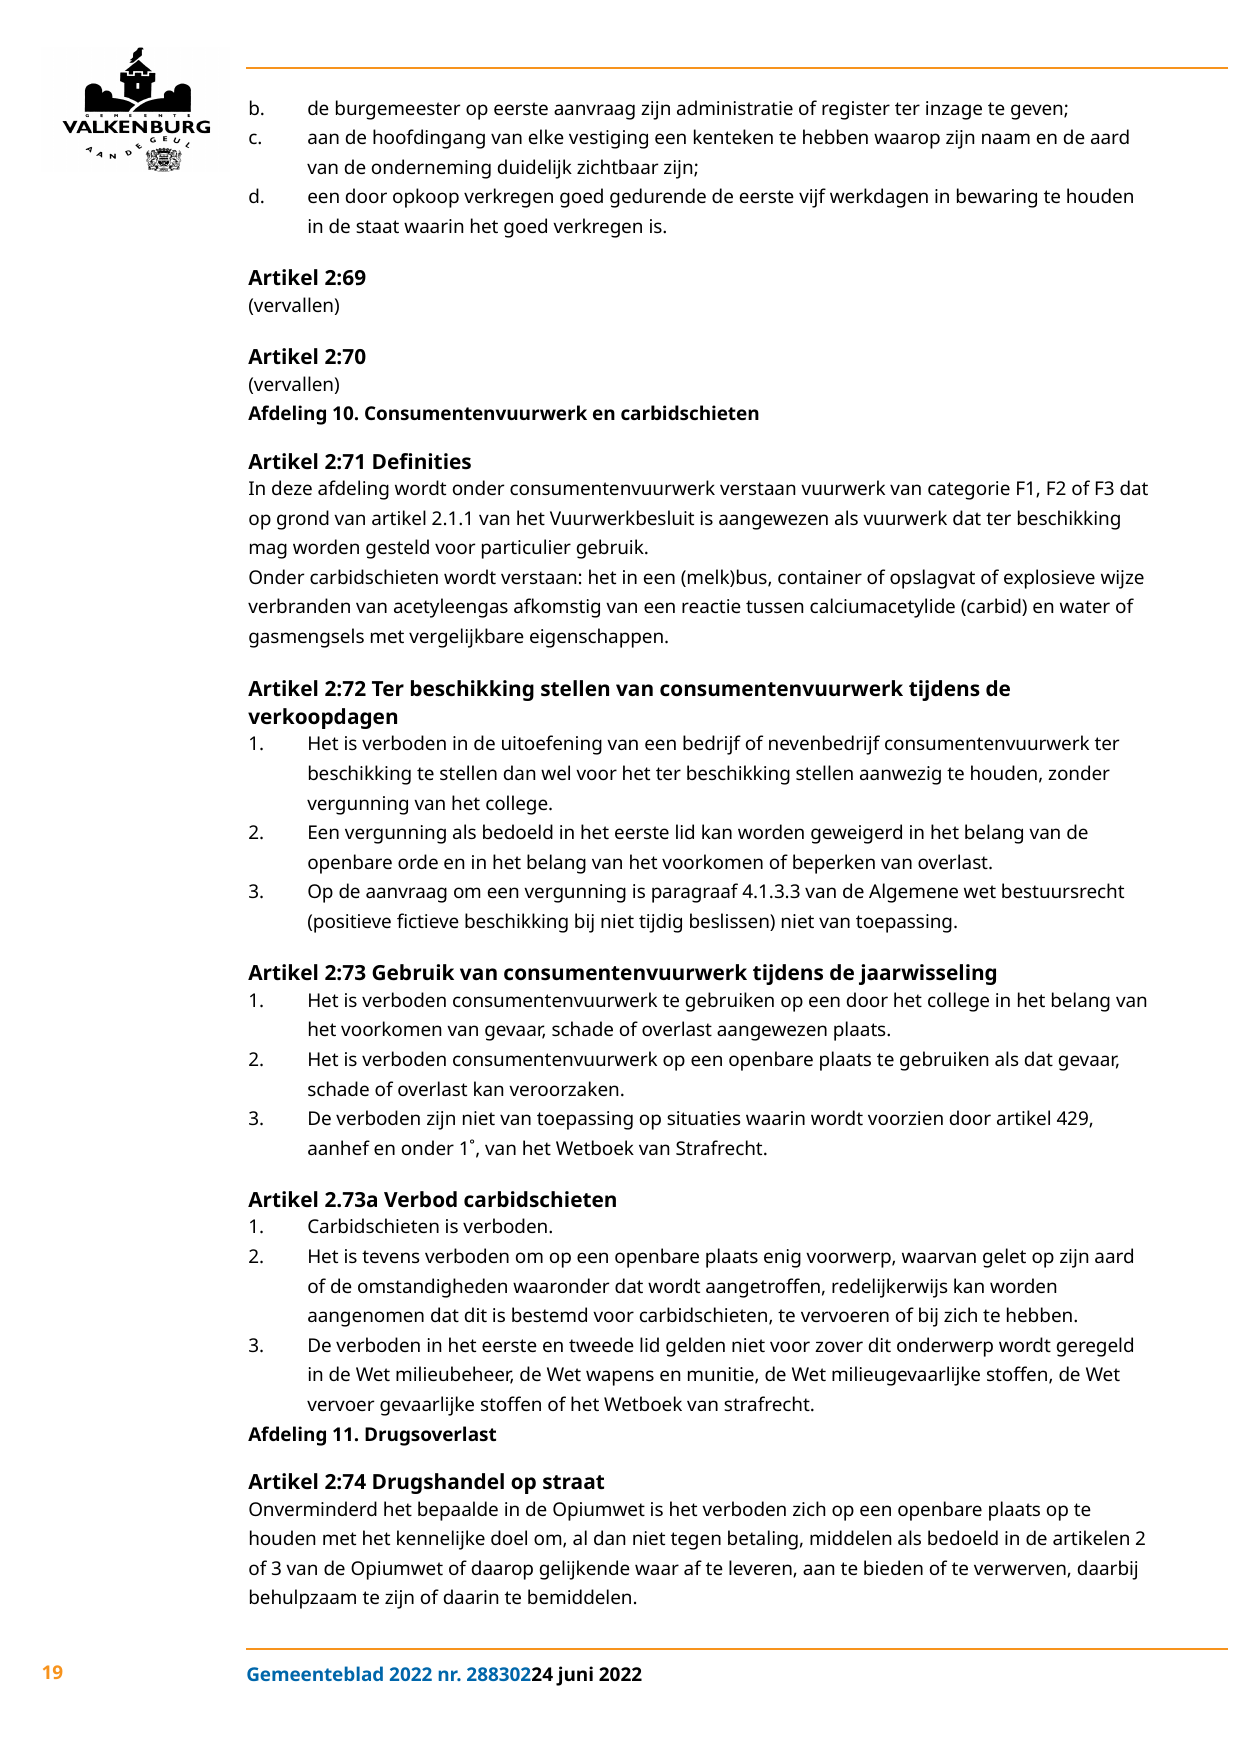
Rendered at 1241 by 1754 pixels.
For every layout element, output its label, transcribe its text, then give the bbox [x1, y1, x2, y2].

list Het is verboden consumentenvuurwerk te gebruiken op een door het college in het belang van het voorkomen van gevaar, schade of overlast aangewezen plaats. [248, 987, 1152, 1042]
list een door opkoop verkregen goed gedurende de eerste vijf werkdagen in bewaring te houden in de staat waarin het goed verkregen is. [248, 183, 1152, 239]
text Onder carbidschieten wordt verstaan: het in een (melk)bus, container of opslagvat of explosieve wijze verbranden van acetyleengas afkomstig van een reactie tussen calciumacetylide (carbid) en water of gasmengsels met vergelijkbare eigenschappen. [248, 564, 1152, 649]
list Op de aanvraag om een vergunning is paragraaf 4.1.3.3 van de Algemene wet bestuursrecht (positieve fictieve beschikking bij niet tijdig beslissen) niet van toepassing. [248, 878, 1152, 934]
text Afdeling 11. Drugsoverlast [248, 1421, 1152, 1447]
text Artikel 2:74 Drugshandel op straat [248, 1467, 1152, 1496]
picture [41, 47, 231, 172]
text (vervallen) [248, 371, 1152, 397]
text Afdeling 10. Consumentenvuurwerk en carbidschieten [248, 400, 1152, 426]
list De verboden zijn niet van toepassing op situaties waarin wordt voorzien door artikel 429, aanhef en onder 1˚, van het Wetboek van Strafrecht. [248, 1105, 1152, 1161]
list De verboden in het eerste en tweede lid gelden niet voor zover dit onderwerp wordt geregeld in de Wet milieubeheer, de Wet wapens en munitie, de Wet milieugevaarlijke stoffen, de Wet vervoer gevaarlijke stoffen of het Wetboek van strafrecht. [248, 1332, 1152, 1417]
text In deze afdeling wordt onder consumentenvuurwerk verstaan vuurwerk van categorie F1, F2 of F3 dat op grond van artikel 2.1.1 van het Vuurwerkbesluit is aangewezen als vuurwerk dat ter beschikking mag worden gesteld voor particulier gebruik. [248, 475, 1152, 560]
text (vervallen) [248, 292, 1152, 318]
text Artikel 2:70 [248, 342, 1152, 371]
text Artikel 2:72 Ter beschikking stellen van consumentenvuurwerk tijdens de verkoopdagen [248, 674, 1152, 731]
list Het is tevens verboden om op een openbare plaats enig voorwerp, waarvan gelet op zijn aard of de omstandigheden waaronder dat wordt aangetroffen, redelijkerwijs kan worden aangenomen dat dit is bestemd voor carbidschieten, te vervoeren of bij zich te hebben. [248, 1243, 1152, 1328]
list Het is verboden in de uitoefening van een bedrijf of nevenbedrijf consumentenvuurwerk ter beschikking te stellen dan wel voor het ter beschikking stellen aanwezig te houden, zonder vergunning van het college. [248, 731, 1152, 816]
list Een vergunning als bedoeld in het eerste lid kan worden geweigerd in het belang van de openbare orde en in het belang van het voorkomen of beperken van overlast. [248, 819, 1152, 875]
text Artikel 2:71 Definities [248, 447, 1152, 475]
text Onverminderd het bepaalde in de Opiumwet is het verboden zich op een openbare plaats op te houden met het kennelijke doel om, al dan niet tegen betaling, middelen als bedoeld in de artikelen 2 of 3 van de Opiumwet of daarop gelijkende waar af te leveren, aan te bieden of te verwerven, daarbij behulpzaam te zijn of daarin te bemiddelen. [248, 1496, 1152, 1610]
text Artikel 2.73a Verbod carbidschieten [248, 1185, 1152, 1214]
text Artikel 2:73 Gebruik van consumentenvuurwerk tijdens de jaarwisseling [248, 958, 1152, 987]
list aan de hoofdingang van elke vestiging een kenteken te hebben waarop zijn naam en de aard van de onderneming duidelijk zichtbaar zijn; [248, 124, 1152, 180]
text Artikel 2:69 [248, 263, 1152, 292]
list de burgemeester op eerste aanvraag zijn administratie of register ter inzage te geven; [248, 95, 1152, 121]
list Het is verboden consumentenvuurwerk op een openbare plaats te gebruiken als dat gevaar, schade of overlast kan veroorzaken. [248, 1046, 1152, 1101]
list Carbidschieten is verboden. [248, 1214, 1152, 1239]
